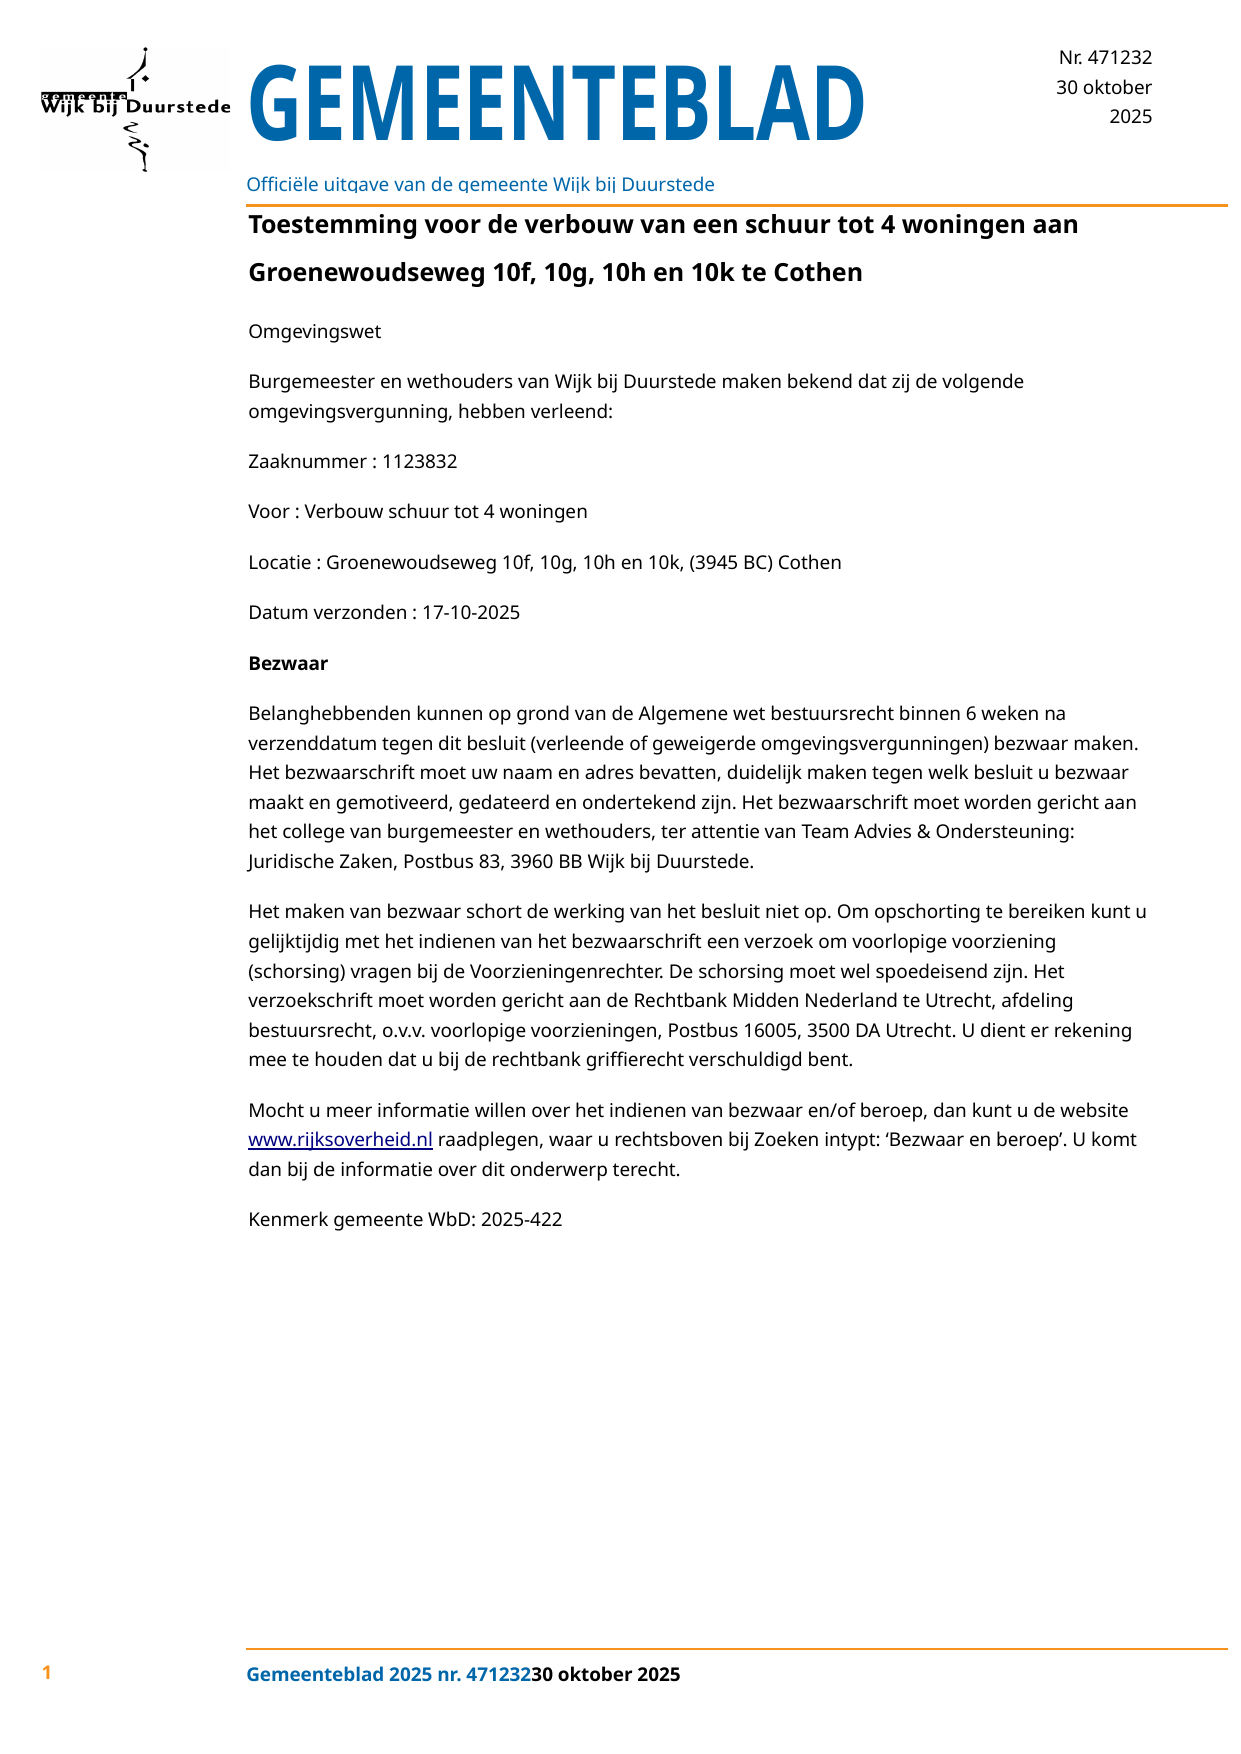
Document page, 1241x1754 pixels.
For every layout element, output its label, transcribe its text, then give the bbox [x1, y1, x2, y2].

text Locatie : Groenewoudseweg 10f, 10g, 10h en 10k, (3945 BC) Cothen [248, 549, 1152, 575]
text Voor : Verbouw schuur tot 4 woningen [248, 499, 1152, 524]
text Datum verzonden : 17-10-2025 [248, 599, 1152, 625]
text Het maken van bezwaar schort de werking van het besluit niet op. Om opschorting te bereiken kunt u gelijktijdig met het indienen van het bezwaarschrift een verzoek om voorlopige voorziening (schorsing) vragen bij de Voorzieningenrechter. De schorsing moet wel spoedeisend zijn. Het verzoekschrift moet worden gericht aan de Rechtbank Midden Nederland te Utrecht, afdeling bestuursrecht, o.v.v. voorlopige voorzieningen, Postbus 16005, 3500 DA Utrecht. U dient er rekening mee te houden dat u bij de rechtbank griffierecht verschuldigd bent. [248, 899, 1152, 1072]
text Belanghebbenden kunnen op grond van de Algemene wet bestuursrecht binnen 6 weken na verzenddatum tegen dit besluit (verleende of geweigerde omgevingsvergunningen) bezwaar maken. Het bezwaarschrift moet uw naam en adres bevatten, duidelijk maken tegen welk besluit u bezwaar maakt en gemotiveerd, gedateerd en ondertekend zijn. Het bezwaarschrift moet worden gericht aan het college van burgemeester en wethouders, ter attentie van Team Advies & Ondersteuning: Juridische Zaken, Postbus 83, 3960 BB Wijk bij Duurstede. [248, 700, 1152, 874]
text Mocht u meer informatie willen over het indienen van bezwaar en/of beroep, dan kunt u de website www.rijksoverheid.nl raadplegen, waar u rechtsboven bij Zoeken intypt: ‘Bezwaar en beroep’. U komt dan bij de informatie over dit onderwerp terecht. [248, 1097, 1152, 1182]
text Toestemming voor de verbouw van een schuur tot 4 woningen aan Groenewoudseweg 10f, 10g, 10h en 10k te Cothen [248, 207, 1152, 288]
text Omgevingswet [248, 318, 1152, 344]
text Bezwaar [248, 650, 1152, 676]
text Kenmerk gemeente WbD: 2025-422 [248, 1207, 1152, 1232]
picture [41, 47, 231, 172]
text Zaaknummer : 1123832 [248, 448, 1152, 474]
text Burgemeester en wethouders van Wijk bij Duurstede maken bekend dat zij de volgende omgevingsvergunning, hebben verleend: [248, 368, 1152, 424]
